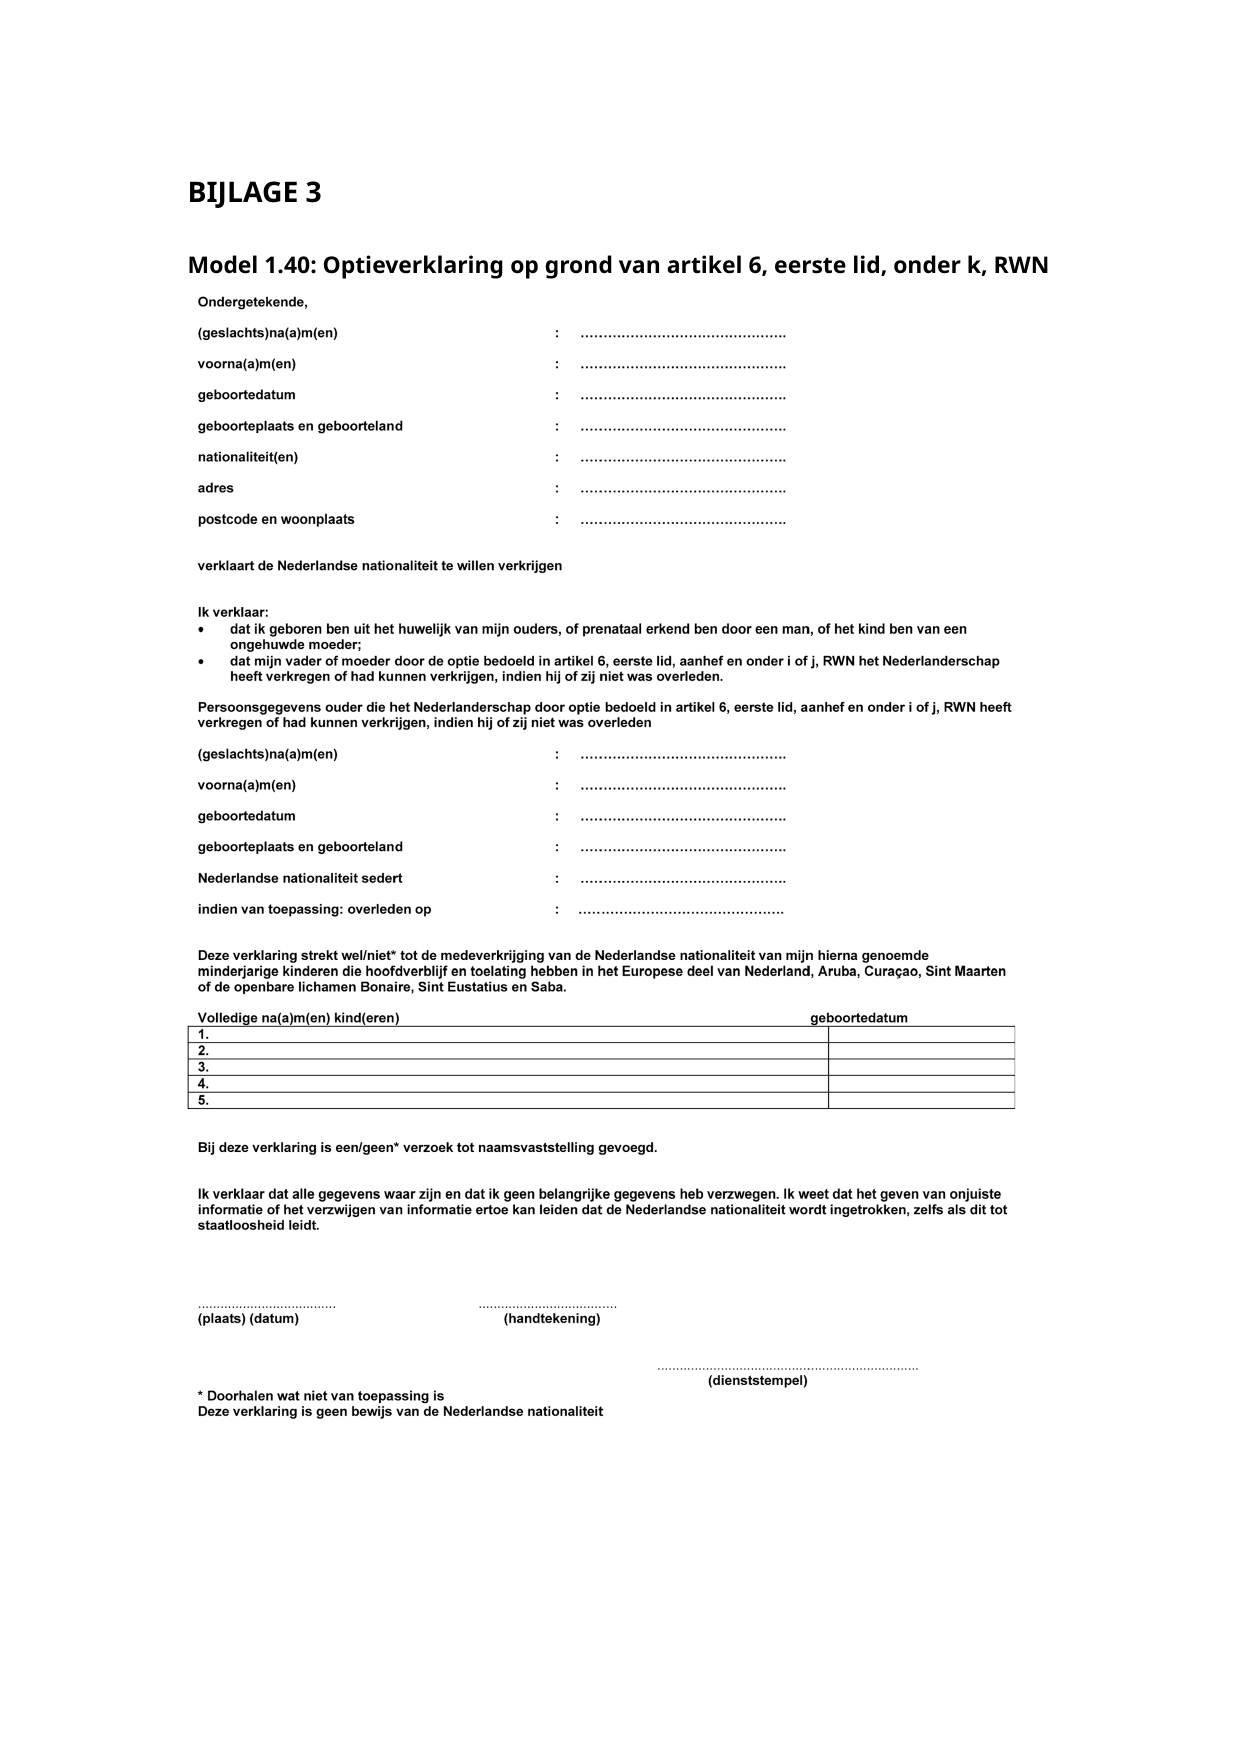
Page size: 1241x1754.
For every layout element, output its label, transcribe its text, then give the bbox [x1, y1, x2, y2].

subtitle Model 1.40: Optieverklaring op grond van artikel 6, eerste lid, onder k, RWN [187, 249, 1053, 280]
picture [187, 295, 1016, 1419]
subtitle BIJLAGE 3 [187, 172, 1053, 211]
